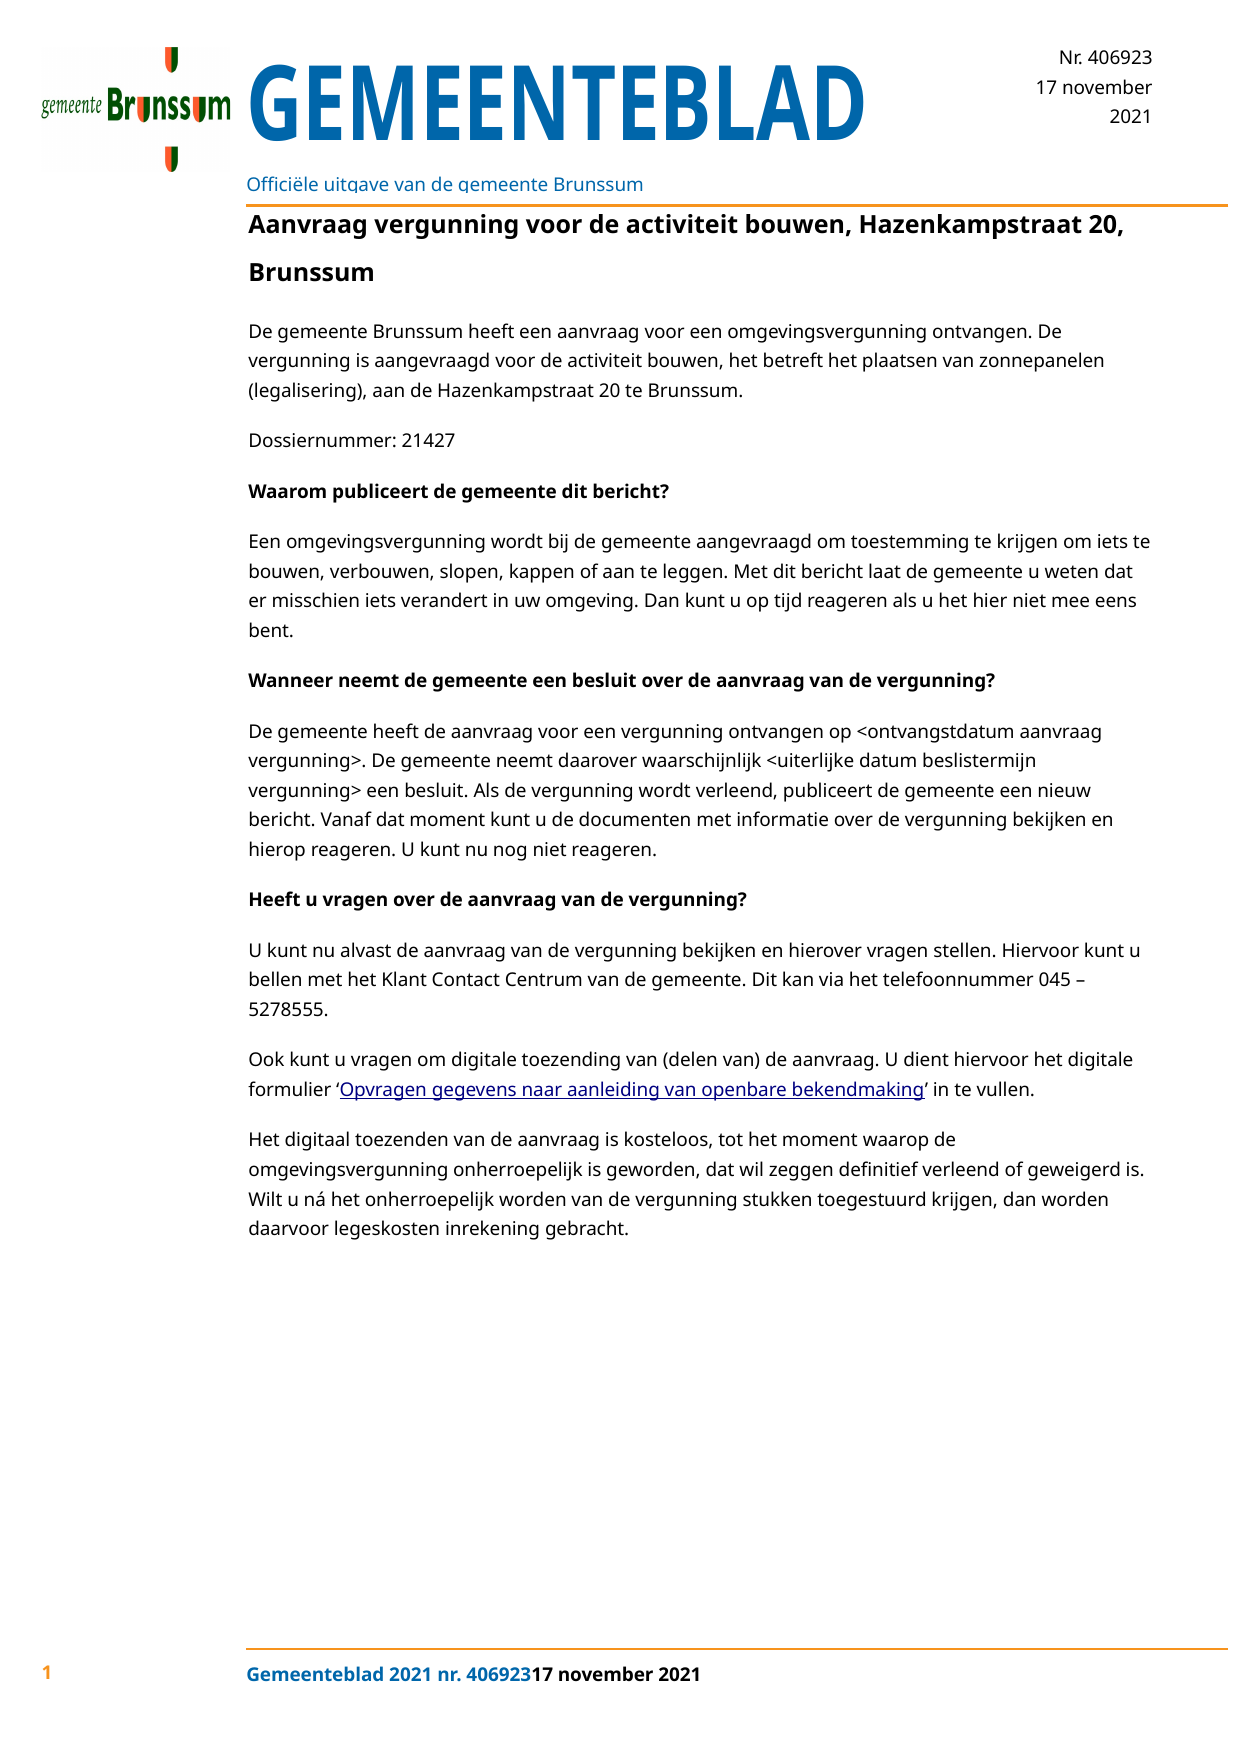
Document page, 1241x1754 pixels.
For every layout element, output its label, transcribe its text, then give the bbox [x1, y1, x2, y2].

text De gemeente Brunssum heeft een aanvraag voor een omgevingsvergunning ontvangen. De vergunning is aangevraagd voor de activiteit bouwen, het betreft het plaatsen van zonnepanelen (legalisering), aan de Hazenkampstraat 20 te Brunssum. [248, 318, 1152, 403]
text Waarom publiceert de gemeente dit bericht? [248, 478, 1152, 504]
text De gemeente heeft de aanvraag voor een vergunning ontvangen op <ontvangstdatum aanvraag vergunning>. De gemeente neemt daarover waarschijnlijk <uiterlijke datum beslistermijn vergunning> een besluit. Als de vergunning wordt verleend, publiceert de gemeente een nieuw bericht. Vanaf dat moment kunt u de documenten met informatie over de vergunning bekijken en hierop reageren. U kunt nu nog niet reageren. [248, 718, 1152, 862]
text Dossiernummer: 21427 [248, 427, 1152, 453]
text Het digitaal toezenden van de aanvraag is kosteloos, tot het moment waarop de omgevingsvergunning onherroepelijk is geworden, dat wil zeggen definitief verleend of geweigerd is. Wilt u ná het onherroepelijk worden van de vergunning stukken toegestuurd krijgen, dan worden daarvoor legeskosten inrekening gebracht. [248, 1127, 1152, 1241]
text Ook kunt u vragen om digitale toezending van (delen van) de aanvraag. U dient hiervoor het digitale formulier ‘Opvragen gegevens naar aanleiding van openbare bekendmaking’ in te vullen. [248, 1047, 1152, 1102]
text Aanvraag vergunning voor de activiteit bouwen, Hazenkampstraat 20, Brunssum [248, 207, 1152, 288]
text Een omgevingsvergunning wordt bij de gemeente aangevraagd om toestemming te krijgen om iets te bouwen, verbouwen, slopen, kappen of aan te leggen. Met dit bericht laat de gemeente u weten dat er misschien iets verandert in uw omgeving. Dan kunt u op tijd reageren als u het hier niet mee eens bent. [248, 528, 1152, 643]
text Heeft u vragen over de aanvraag van de vergunning? [248, 887, 1152, 912]
text U kunt nu alvast de aanvraag van de vergunning bekijken en hierover vragen stellen. Hiervoor kunt u bellen met het Klant Contact Centrum van de gemeente. Dit kan via het telefoonnummer 045 – 5278555. [248, 937, 1152, 1022]
text Wanneer neemt de gemeente een besluit over de aanvraag van de vergunning? [248, 667, 1152, 693]
picture [41, 47, 231, 172]
